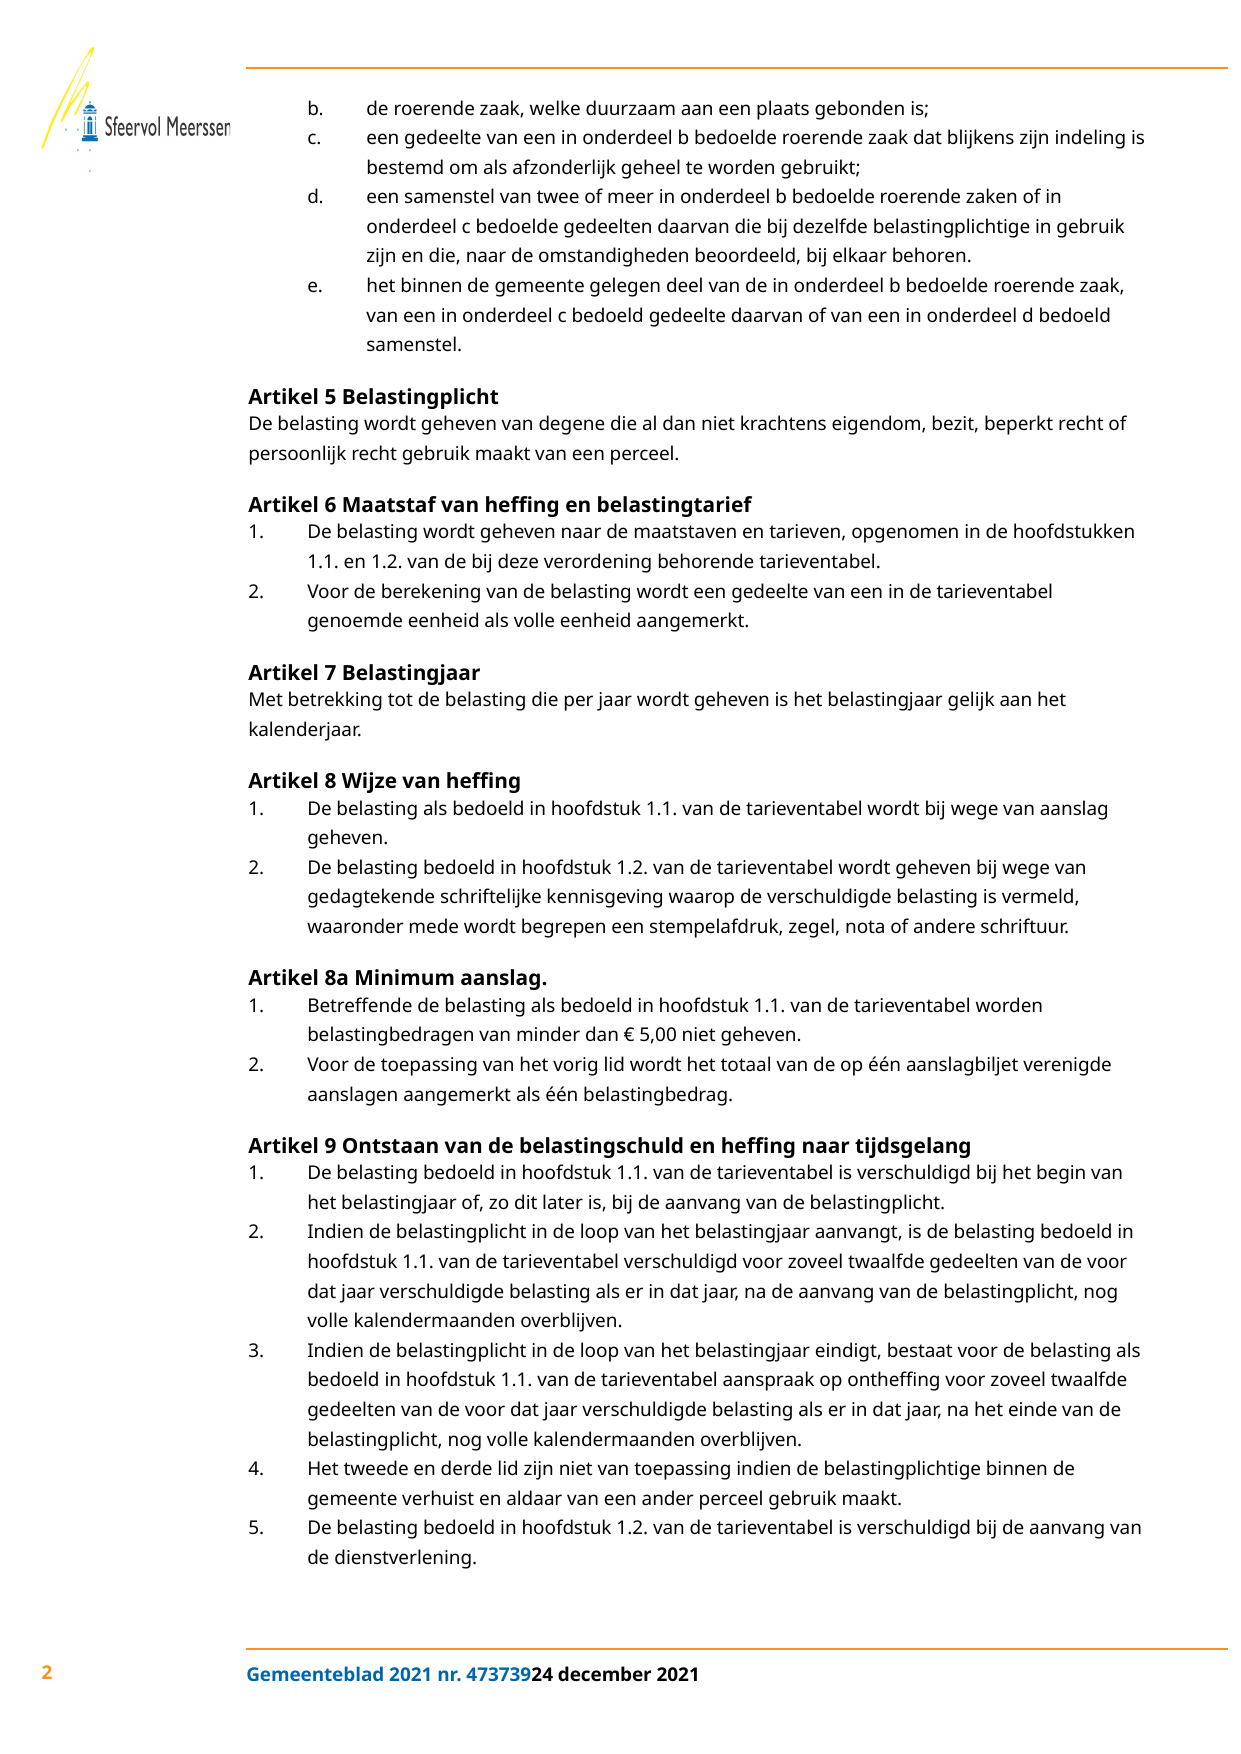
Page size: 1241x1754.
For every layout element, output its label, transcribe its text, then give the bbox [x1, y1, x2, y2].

list Voor de toepassing van het vorig lid wordt het totaal van de op één aanslagbiljet verenigde aanslagen aangemerkt als één belastingbedrag. [248, 1051, 1152, 1106]
list De belasting wordt geheven naar de maatstaven en tarieven, opgenomen in de hoofdstukken 1.1. en 1.2. van de bij deze verordening behorende tarieventabel. [248, 519, 1152, 574]
text Artikel 5 Belastingplicht [248, 382, 1152, 410]
list Voor de berekening van de belasting wordt een gedeelte van een in de tarieventabel genoemde eenheid als volle eenheid aangemerkt. [248, 578, 1152, 633]
picture [41, 47, 231, 172]
list de roerende zaak, welke duurzaam aan een plaats gebonden is; [307, 95, 1152, 121]
list het binnen de gemeente gelegen deel van de in onderdeel b bedoelde roerende zaak, van een in onderdeel c bedoeld gedeelte daarvan of van een in onderdeel d bedoeld samenstel. [307, 272, 1152, 357]
list De belasting als bedoeld in hoofdstuk 1.1. van de tarieventabel wordt bij wege van aanslag geheven. [248, 795, 1152, 850]
list De belasting bedoeld in hoofdstuk 1.2. van de tarieventabel is verschuldigd bij de aanvang van de dienstverlening. [248, 1514, 1152, 1570]
list Het tweede en derde lid zijn niet van toepassing indien de belastingplichtige binnen de gemeente verhuist en aldaar van een ander perceel gebruik maakt. [248, 1455, 1152, 1511]
list De belasting bedoeld in hoofdstuk 1.2. van de tarieventabel wordt geheven bij wege van gedagtekende schriftelijke kennisgeving waarop de verschuldigde belasting is vermeld, waaronder mede wordt begrepen een stempelafdruk, zegel, nota of andere schriftuur. [248, 854, 1152, 939]
list Indien de belastingplicht in de loop van het belastingjaar aanvangt, is de belasting bedoeld in hoofdstuk 1.1. van de tarieventabel verschuldigd voor zoveel twaalfde gedeelten van de voor dat jaar verschuldigde belasting als er in dat jaar, na de aanvang van de belastingplicht, nog volle kalendermaanden overblijven. [248, 1219, 1152, 1333]
text Artikel 9 Ontstaan van de belastingschuld en heffing naar tijdsgelang [248, 1131, 1152, 1159]
list De belasting bedoeld in hoofdstuk 1.1. van de tarieventabel is verschuldigd bij het begin van het belastingjaar of, zo dit later is, bij de aanvang van de belastingplicht. [248, 1159, 1152, 1215]
list een gedeelte van een in onderdeel b bedoelde roerende zaak dat blijkens zijn indeling is bestemd om als afzonderlijk geheel te worden gebruikt; [307, 124, 1152, 180]
list Betreffende de belasting als bedoeld in hoofdstuk 1.1. van de tarieventabel worden belastingbedragen van minder dan € 5,00 niet geheven. [248, 992, 1152, 1047]
list Indien de belastingplicht in de loop van het belastingjaar eindigt, bestaat voor de belasting als bedoeld in hoofdstuk 1.1. van de tarieventabel aanspraak op ontheffing voor zoveel twaalfde gedeelten van de voor dat jaar verschuldigde belasting als er in dat jaar, na het einde van de belastingplicht, nog volle kalendermaanden overblijven. [248, 1337, 1152, 1452]
text Artikel 7 Belastingjaar [248, 658, 1152, 686]
text De belasting wordt geheven van degene die al dan niet krachtens eigendom, bezit, beperkt recht of persoonlijk recht gebruik maakt van een perceel. [248, 410, 1152, 466]
text Artikel 6 Maatstaf van heffing en belastingtarief [248, 490, 1152, 519]
list een samenstel van twee of meer in onderdeel b bedoelde roerende zaken of in onderdeel c bedoelde gedeelten daarvan die bij dezelfde belastingplichtige in gebruik zijn en die, naar de omstandigheden beoordeeld, bij elkaar behoren. [307, 183, 1152, 268]
text Met betrekking tot de belasting die per jaar wordt geheven is het belastingjaar gelijk aan het kalenderjaar. [248, 686, 1152, 742]
text Artikel 8a Minimum aanslag. [248, 963, 1152, 992]
text Artikel 8 Wijze van heffing [248, 766, 1152, 795]
